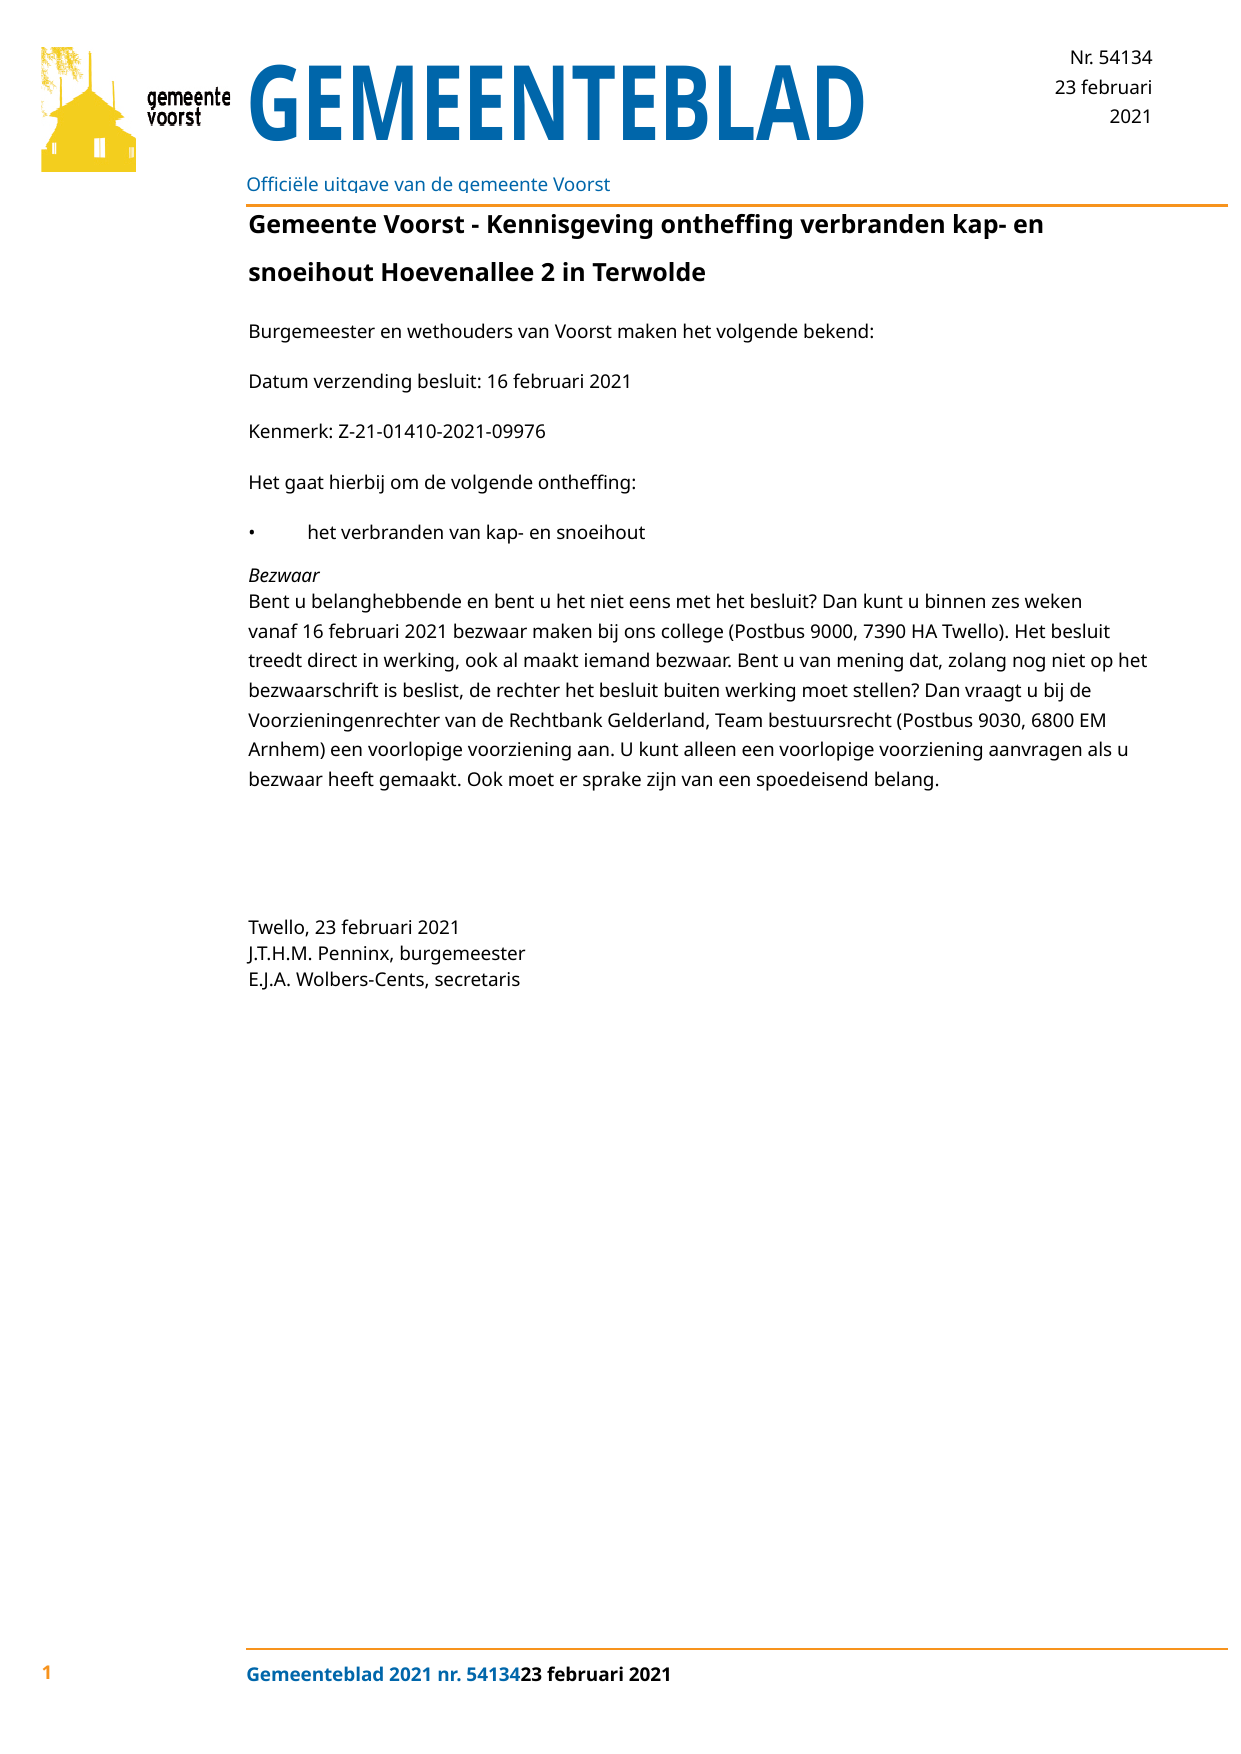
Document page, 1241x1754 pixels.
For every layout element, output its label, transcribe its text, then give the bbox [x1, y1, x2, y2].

picture [41, 47, 231, 172]
list het verbranden van kap- en snoeihout [248, 519, 1152, 545]
text Bezwaar [248, 563, 1152, 588]
text Twello, 23 februari 2021 [248, 914, 1152, 940]
text Kenmerk: Z-21-01410-2021-09976 [248, 419, 1152, 444]
text E.J.A. Wolbers-Cents, secretaris [248, 966, 1152, 992]
text Bent u belanghebbende en bent u het niet eens met het besluit? Dan kunt u binnen zes weken vanaf 16 februari 2021 bezwaar maken bij ons college (Postbus 9000, 7390 HA Twello). Het besluit treedt direct in werking, ook al maakt iemand bezwaar. Bent u van mening dat, zolang nog niet op het bezwaarschrift is beslist, de rechter het besluit buiten werking moet stellen? Dan vraagt u bij de Voorzieningenrechter van de Rechtbank Gelderland, Team bestuursrecht (Postbus 9030, 6800 EM Arnhem) een voorlopige voorziening aan. U kunt alleen een voorlopige voorziening aanvragen als u bezwaar heeft gemaakt. Ook moet er sprake zijn van een spoedeisend belang. [248, 588, 1152, 792]
text Burgemeester en wethouders van Voorst maken het volgende bekend: [248, 318, 1152, 344]
text Datum verzending besluit: 16 februari 2021 [248, 368, 1152, 394]
text Gemeente Voorst - Kennisgeving ontheffing verbranden kap- en snoeihout Hoevenallee 2 in Terwolde [248, 207, 1152, 288]
text J.T.H.M. Penninx, burgemeester [248, 940, 1152, 966]
text Het gaat hierbij om de volgende ontheffing: [248, 469, 1152, 495]
